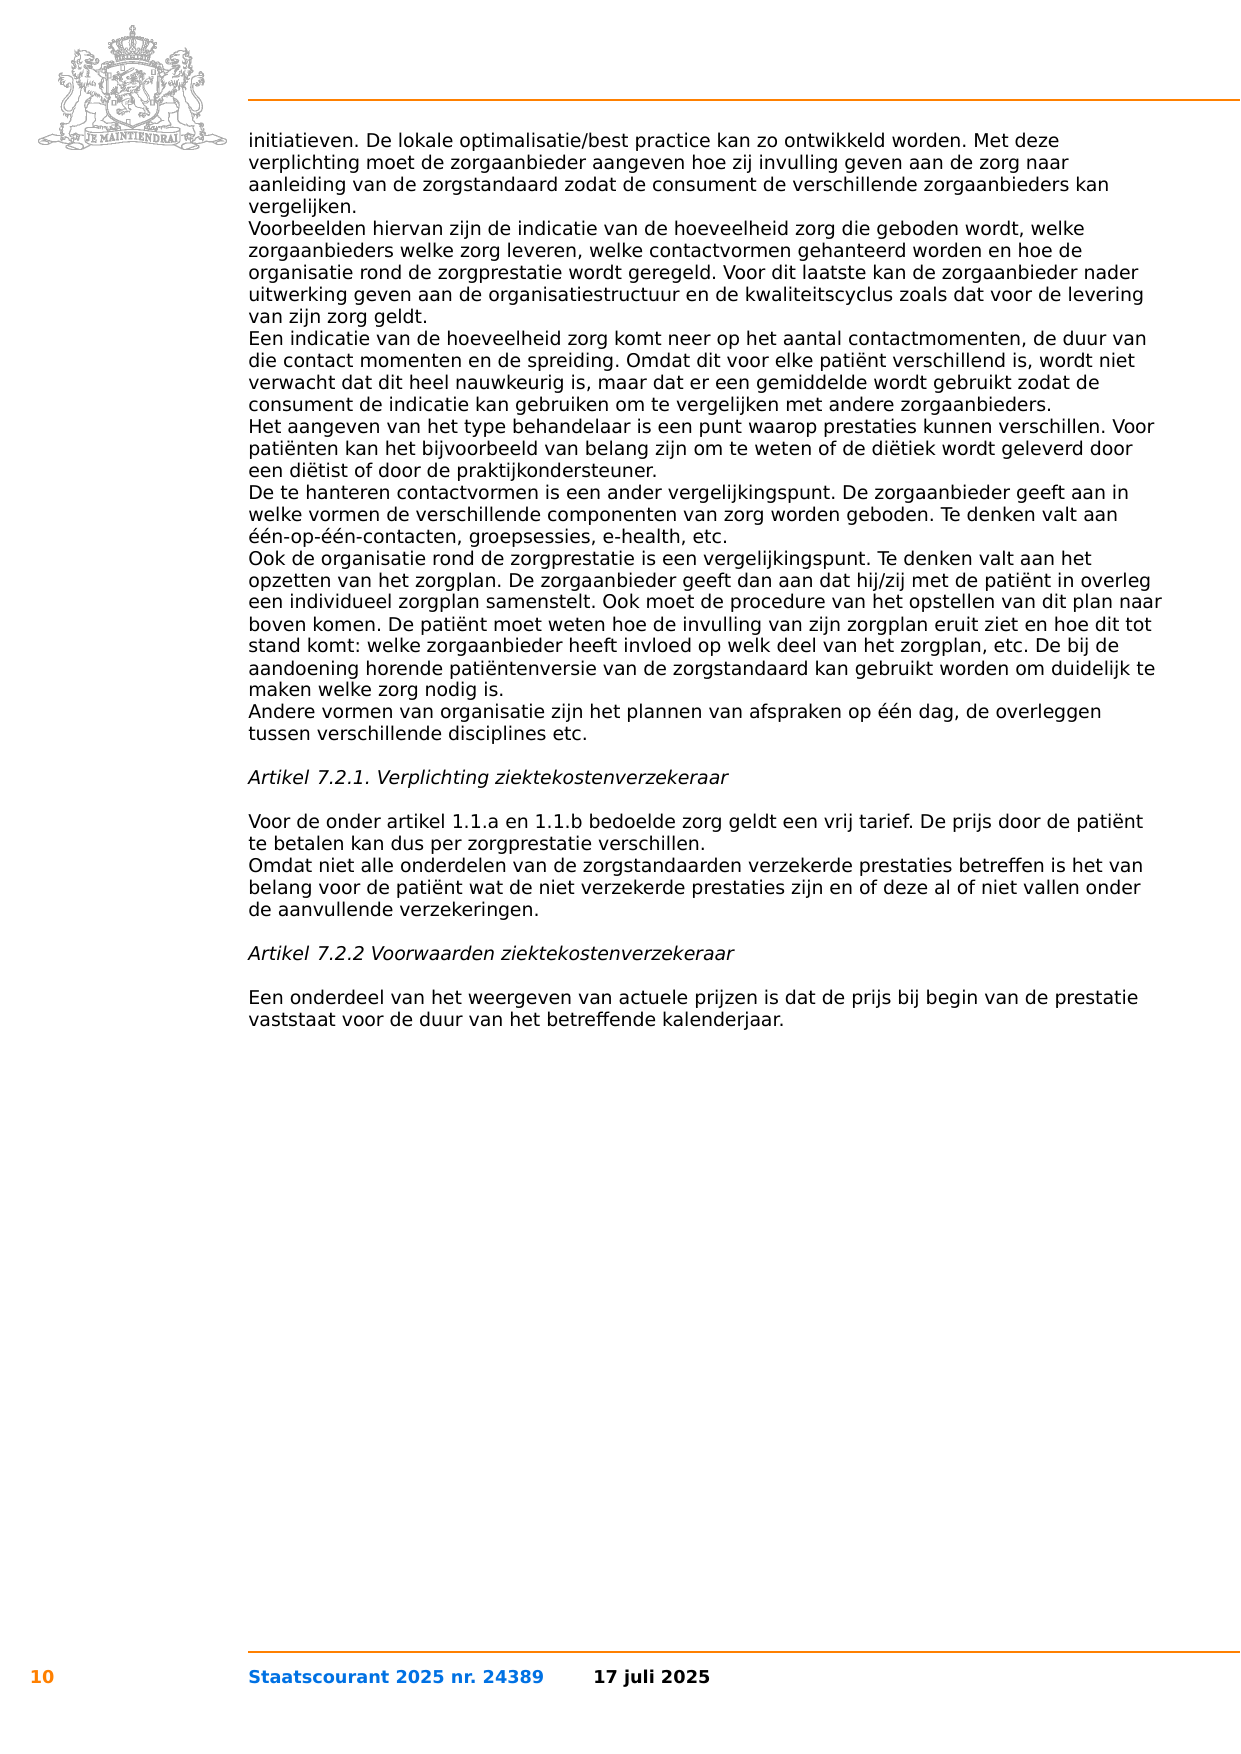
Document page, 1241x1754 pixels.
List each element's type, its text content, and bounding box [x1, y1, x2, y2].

text Het aangeven van het type behandelaar is een punt waarop prestaties kunnen verschillen. Voor patiënten kan het bijvoorbeeld van belang zijn om te weten of de diëtiek wordt geleverd door een diëtist of door de praktijkondersteuner. [248, 416, 1163, 482]
text Voor de onder artikel 1.1.a en 1.1.b bedoelde zorg geldt een vrij tarief. De prijs door de patiënt te betalen kan dus per zorgprestatie verschillen. [248, 811, 1163, 855]
subtitle Artikel 7.2.2 Voorwaarden ziektekostenverzekeraar [248, 943, 1163, 965]
subtitle Artikel 7.2.1. Verplichting ziektekostenverzekeraar [248, 767, 1163, 789]
text Ook de organisatie rond de zorgprestatie is een vergelijkingspunt. Te denken valt aan het opzetten van het zorgplan. De zorgaanbieder geeft dan aan dat hij/zij met de patiënt in overleg een individueel zorgplan samenstelt. Ook moet de procedure van het opstellen van dit plan naar boven komen. De patiënt moet weten hoe de invulling van zijn zorgplan eruit ziet en hoe dit tot stand komt: welke zorgaanbieder heeft invloed op welk deel van het zorgplan, etc. De bij de aandoening horende patiëntenversie van de zorgstandaard kan gebruikt worden om duidelijk te maken welke zorg nodig is. [248, 547, 1163, 701]
text De te hanteren contactvormen is een ander vergelijkingspunt. De zorgaanbieder geeft aan in welke vormen de verschillende componenten van zorg worden geboden. Te denken valt aan één-op-één-contacten, groepsessies, e-health, etc. [248, 482, 1163, 547]
text Andere vormen van organisatie zijn het plannen van afspraken op één dag, de overleggen tussen verschillende disciplines etc. [248, 701, 1163, 745]
text Een indicatie van de hoeveelheid zorg komt neer op het aantal contactmomenten, de duur van die contact momenten en de spreiding. Omdat dit voor elke patiënt verschillend is, wordt niet verwacht dat dit heel nauwkeurig is, maar dat er een gemiddelde wordt gebruikt zodat de consument de indicatie kan gebruiken om te vergelijken met andere zorgaanbieders. [248, 328, 1163, 416]
text initiatieven. De lokale optimalisatie/best practice kan zo ontwikkeld worden. Met deze verplichting moet de zorgaanbieder aangeven hoe zij invulling geven aan de zorg naar aanleiding van de zorgstandaard zodat de consument de verschillende zorgaanbieders kan vergelijken. [248, 130, 1163, 218]
text Voorbeelden hiervan zijn de indicatie van de hoeveelheid zorg die geboden wordt, welke zorgaanbieders welke zorg leveren, welke contactvormen gehanteerd worden en hoe de organisatie rond de zorgprestatie wordt geregeld. Voor dit laatste kan de zorgaanbieder nader uitwerking geven aan de organisatiestructuur en de kwaliteitscyclus zoals dat voor de levering van zijn zorg geldt. [248, 218, 1163, 328]
text Omdat niet alle onderdelen van de zorgstandaarden verzekerde prestaties betreffen is het van belang voor de patiënt wat de niet verzekerde prestaties zijn en of deze al of niet vallen onder de aanvullende verzekeringen. [248, 855, 1163, 921]
text Een onderdeel van het weergeven van actuele prijzen is dat de prijs bij begin van de prestatie vaststaat voor de duur van het betreffende kalenderjaar. [248, 987, 1163, 1031]
picture [38, 25, 227, 150]
